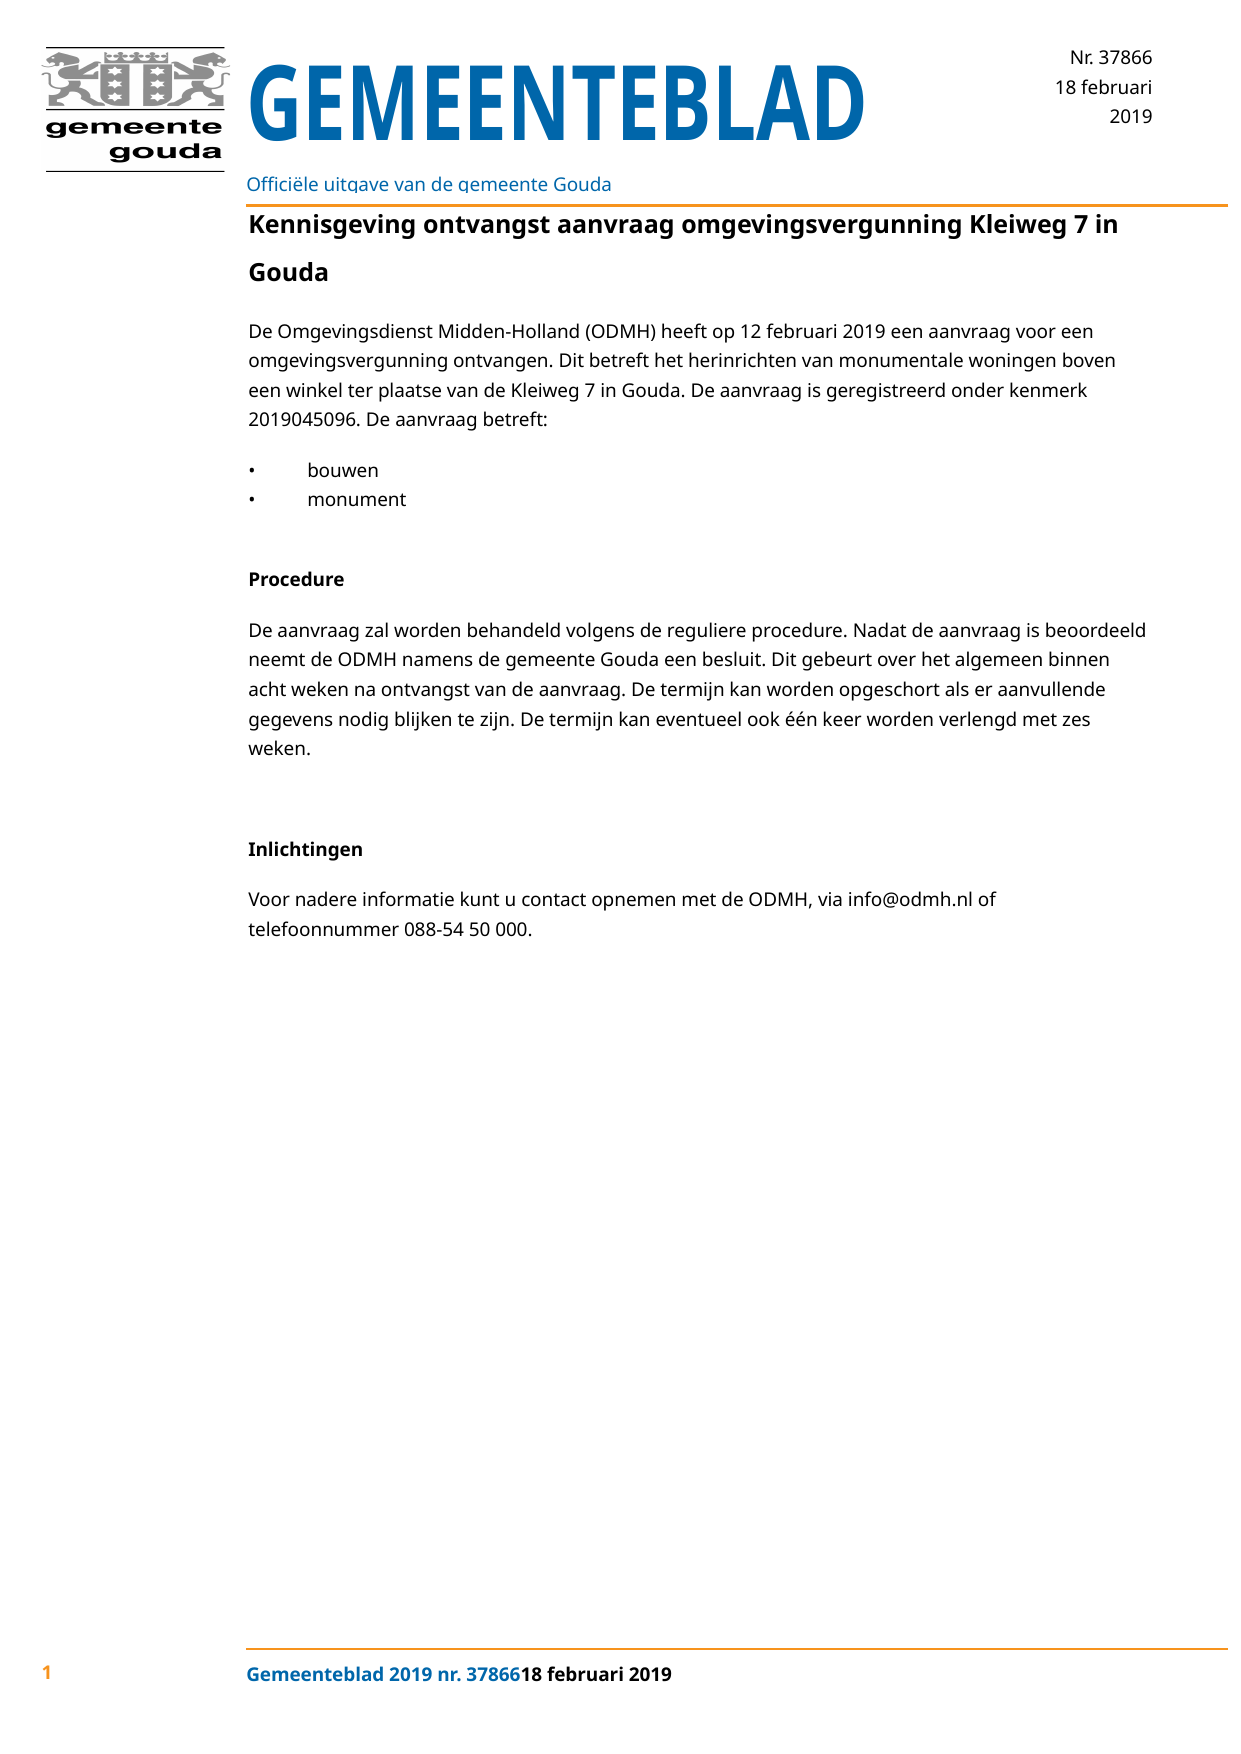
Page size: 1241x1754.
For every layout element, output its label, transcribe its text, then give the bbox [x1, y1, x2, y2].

picture [41, 47, 231, 172]
text De aanvraag zal worden behandeld volgens de reguliere procedure. Nadat de aanvraag is beoordeeld neemt de ODMH namens de gemeente Gouda een besluit. Dit gebeurt over het algemeen binnen acht weken na ontvangst van de aanvraag. De termijn kan worden opgeschort als er aanvullende gegevens nodig blijken te zijn. De termijn kan eventueel ook één keer worden verlengd met zes weken. [248, 617, 1152, 761]
list monument [248, 487, 1152, 512]
text Inlichtingen [248, 836, 1152, 862]
text De Omgevingsdienst Midden-Holland (ODMH) heeft op 12 februari 2019 een aanvraag voor een omgevingsvergunning ontvangen. Dit betreft het herinrichten van monumentale woningen boven een winkel ter plaatse van de Kleiweg 7 in Gouda. De aanvraag is geregistreerd onder kenmerk 2019045096. De aanvraag betreft: [248, 318, 1152, 432]
text Procedure [248, 567, 1152, 592]
text Kennisgeving ontvangst aanvraag omgevingsvergunning Kleiweg 7 in Gouda [248, 207, 1152, 288]
list bouwen [248, 457, 1152, 483]
text Voor nadere informatie kunt u contact opnemen met de ODMH, via info@odmh.nl of telefoonnummer 088-54 50 000. [248, 887, 1152, 942]
